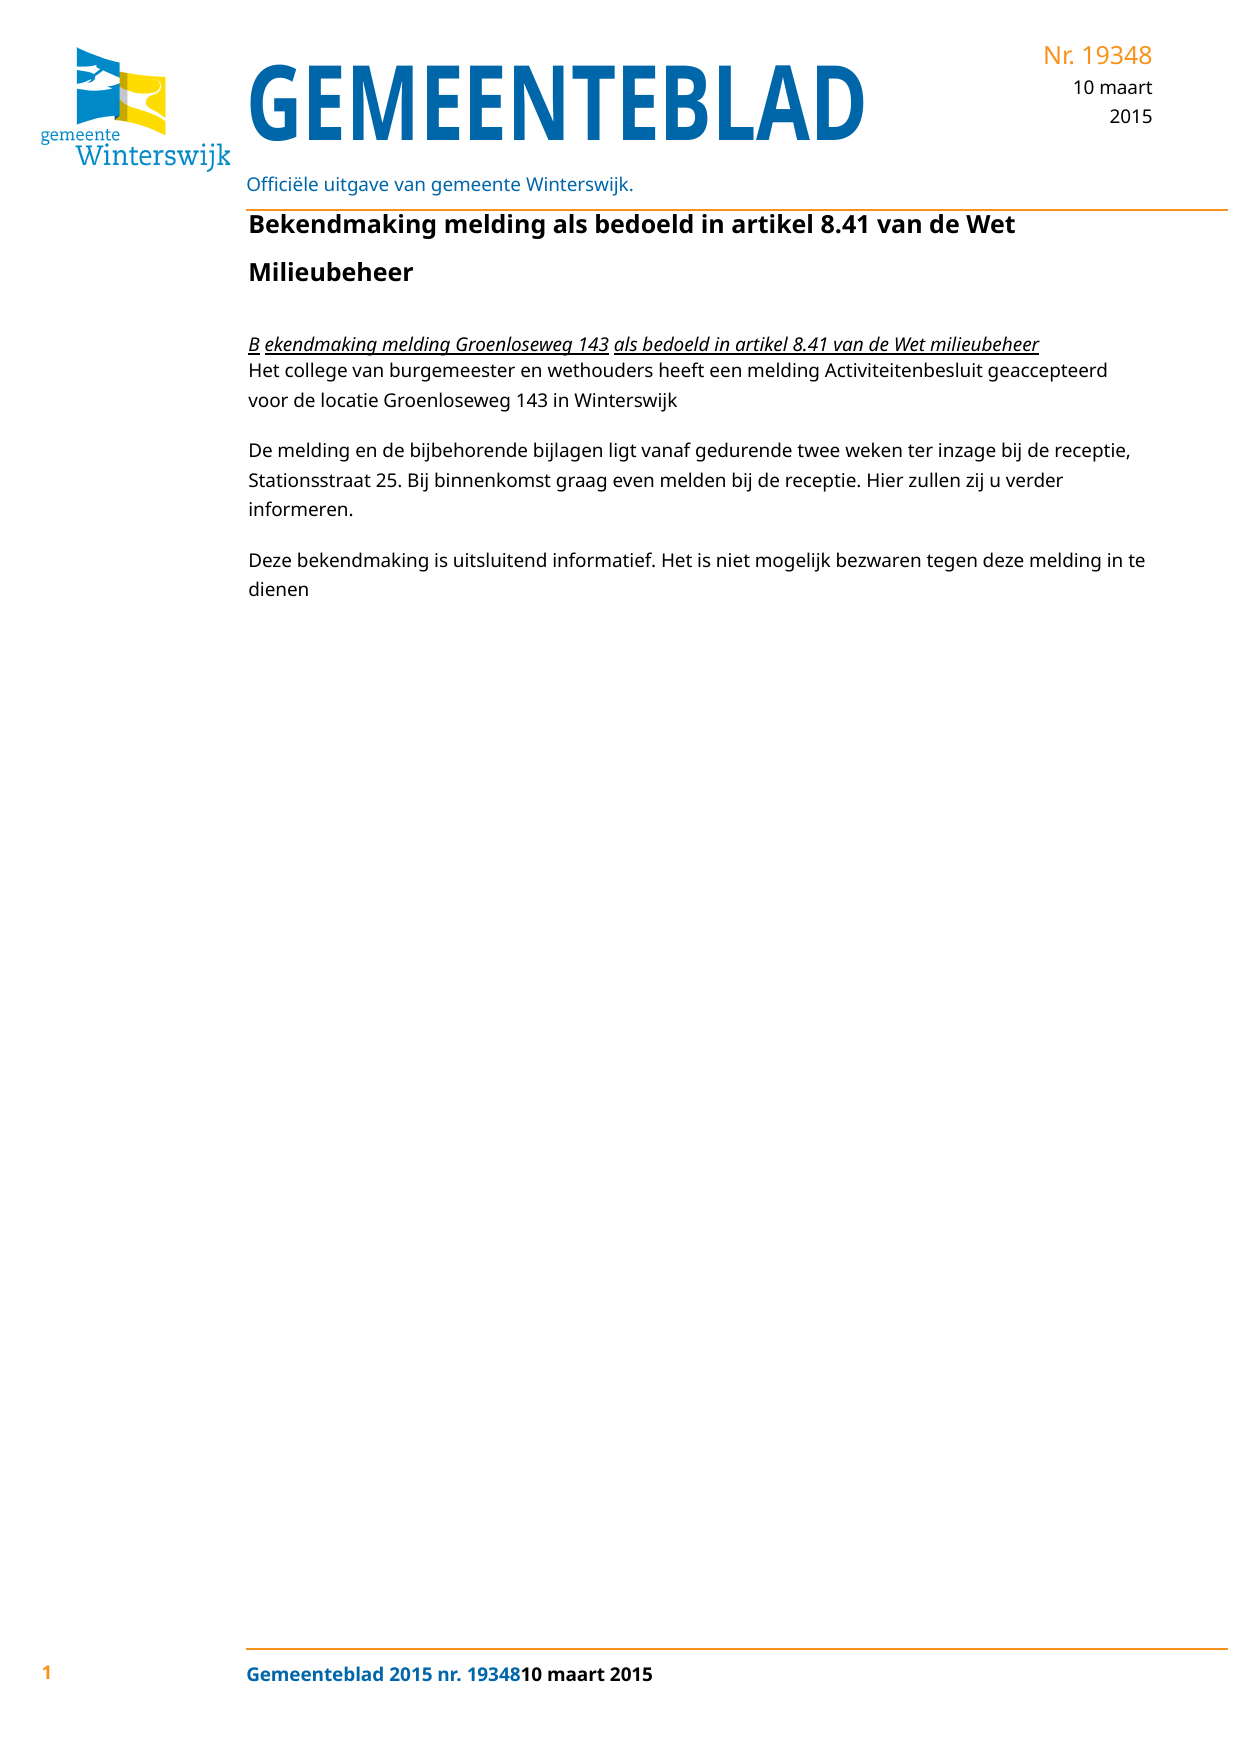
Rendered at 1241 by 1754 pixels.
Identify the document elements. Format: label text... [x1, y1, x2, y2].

picture [41, 47, 231, 172]
text Bekendmaking melding als bedoeld in artikel 8.41 van de Wet Milieubeheer [248, 211, 1152, 288]
picture [225, 153, 231, 162]
text De melding en de bijbehorende bijlagen ligt vanaf gedurende twee weken ter inzage bij de receptie, Stationsstraat 25. Bij binnenkomst graag even melden bij de receptie. Hier zullen zij u verder informeren. [248, 437, 1152, 522]
text B ekendmaking melding Groenloseweg 143 als bedoeld in artikel 8.41 van de Wet milieubeheer [248, 331, 1152, 357]
text Deze bekendmaking is uitsluitend informatief. Het is niet mogelijk bezwaren tegen deze melding in te dienen [248, 547, 1152, 602]
text Het college van burgemeester en wethouders heeft een melding Activiteitenbesluit geaccepteerd voor de locatie Groenloseweg 143 in Winterswijk [248, 357, 1152, 412]
